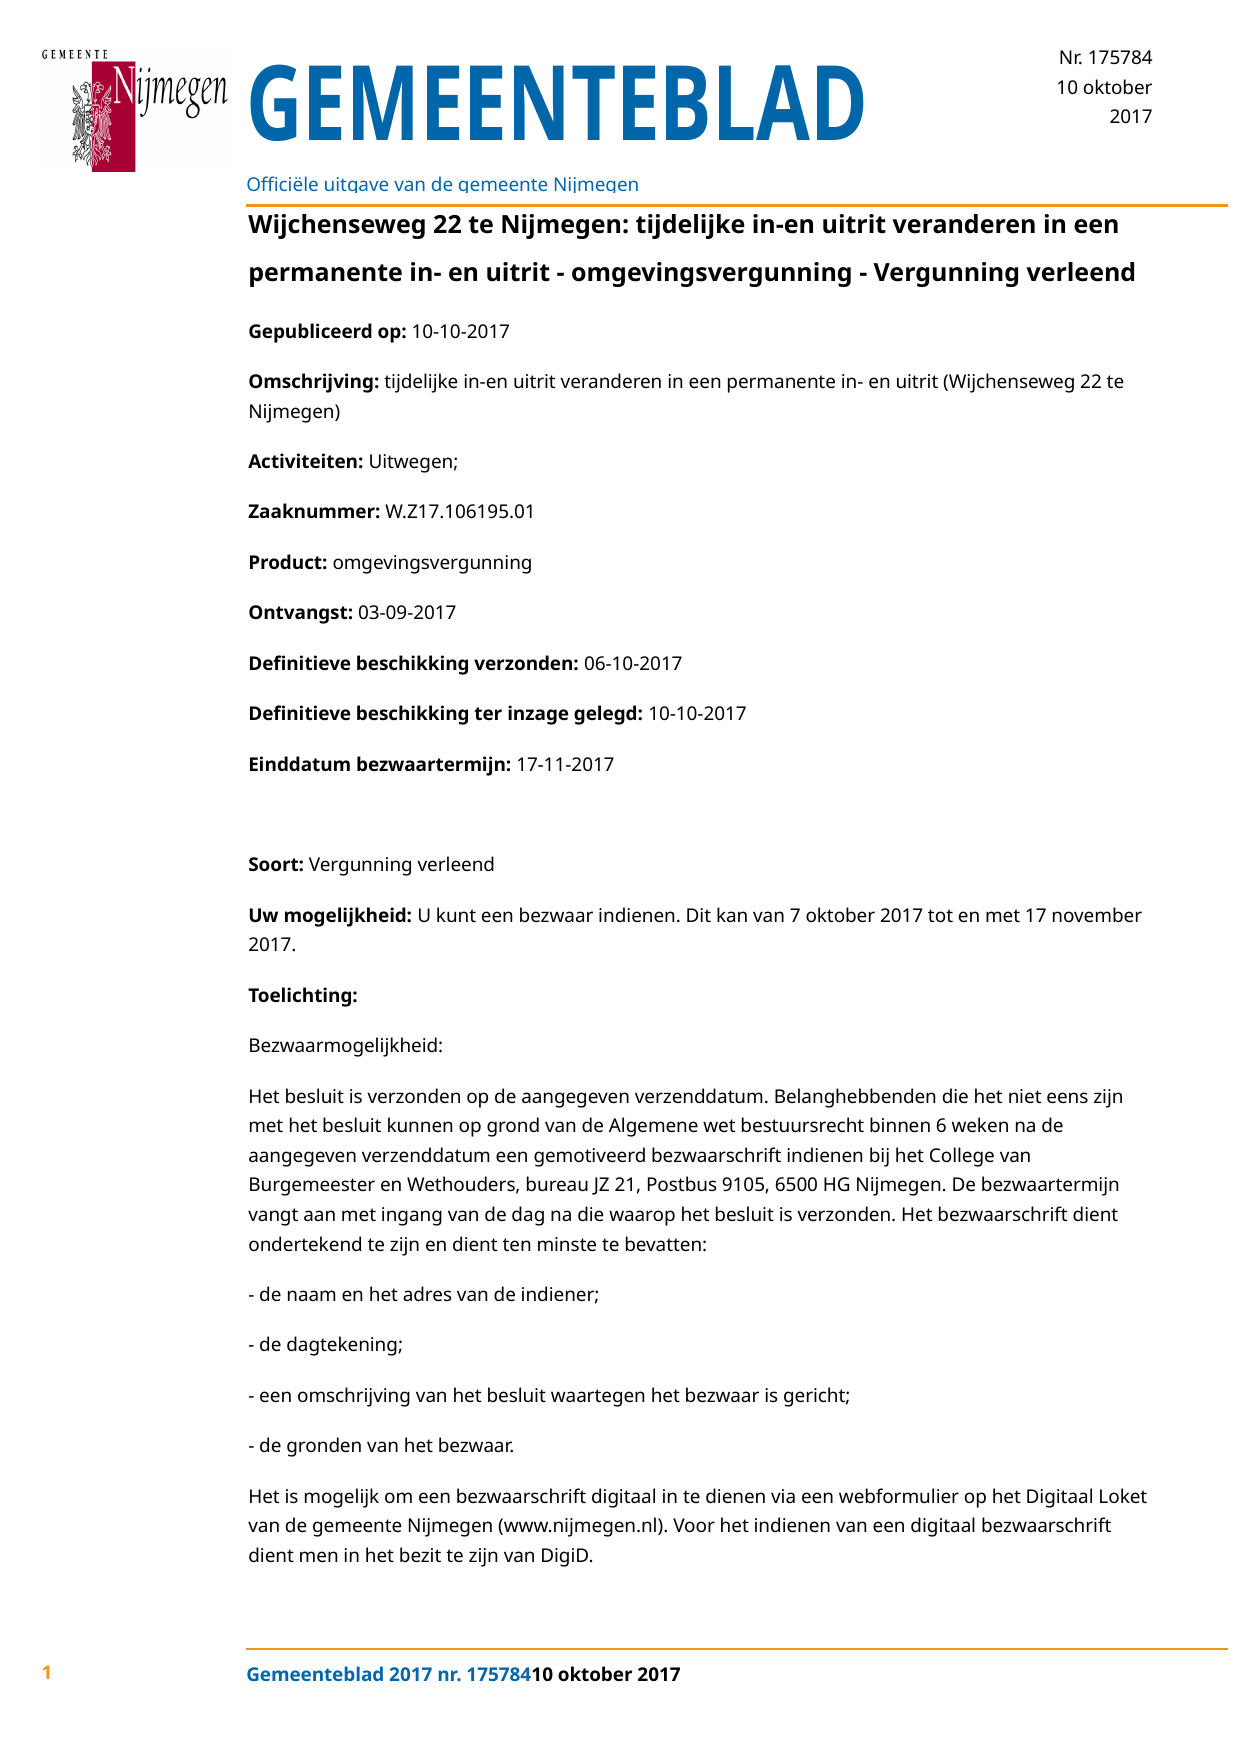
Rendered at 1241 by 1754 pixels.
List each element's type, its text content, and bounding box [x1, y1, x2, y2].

text Definitieve beschikking verzonden: 06-10-2017 [248, 650, 1152, 676]
text Einddatum bezwaartermijn: 17-11-2017 [248, 751, 1152, 777]
text Zaaknummer: W.Z17.106195.01 [248, 499, 1152, 524]
text Uw mogelijkheid: U kunt een bezwaar indienen. Dit kan van 7 oktober 2017 tot en met 17 november 2017. [248, 902, 1152, 957]
text Activiteiten: Uitwegen; [248, 448, 1152, 474]
text Product: omgevingsvergunning [248, 549, 1152, 575]
text Bezwaarmogelijkheid: [248, 1032, 1152, 1058]
text Het is mogelijk om een bezwaarschrift digitaal in te dienen via een webformulier op het Digitaal Loket van de gemeente Nijmegen (www.nijmegen.nl). Voor het indienen van een digitaal bezwaarschrift dient men in het bezit te zijn van DigiD. [248, 1483, 1152, 1568]
text - de gronden van het bezwaar. [248, 1432, 1152, 1458]
text Toelichting: [248, 982, 1152, 1008]
text Het besluit is verzonden op de aangegeven verzenddatum. Belanghebbenden die het niet eens zijn met het besluit kunnen op grond van de Algemene wet bestuursrecht binnen 6 weken na de aangegeven verzenddatum een gemotiveerd bezwaarschrift indienen bij het College van Burgemeester en Wethouders, bureau JZ 21, Postbus 9105, 6500 HG Nijmegen. De bezwaartermijn vangt aan met ingang van de dag na die waarop het besluit is verzonden. Het bezwaarschrift dient ondertekend te zijn en dient ten minste te bevatten: [248, 1083, 1152, 1257]
text Soort: Vergunning verleend [248, 852, 1152, 877]
text - een omschrijving van het besluit waartegen het bezwaar is gericht; [248, 1382, 1152, 1408]
text - de naam en het adres van de indiener; [248, 1281, 1152, 1307]
text Wijchenseweg 22 te Nijmegen: tijdelijke in-en uitrit veranderen in een permanente in- en uitrit - omgevingsvergunning - Vergunning verleend [248, 207, 1152, 288]
picture [41, 47, 231, 172]
text Definitieve beschikking ter inzage gelegd: 10-10-2017 [248, 700, 1152, 726]
text Ontvangst: 03-09-2017 [248, 599, 1152, 625]
text - de dagtekening; [248, 1332, 1152, 1357]
text Gepubliceerd op: 10-10-2017 [248, 318, 1152, 344]
text Omschrijving: tijdelijke in-en uitrit veranderen in een permanente in- en uitrit (Wijchenseweg 22 te Nijmegen) [248, 368, 1152, 424]
